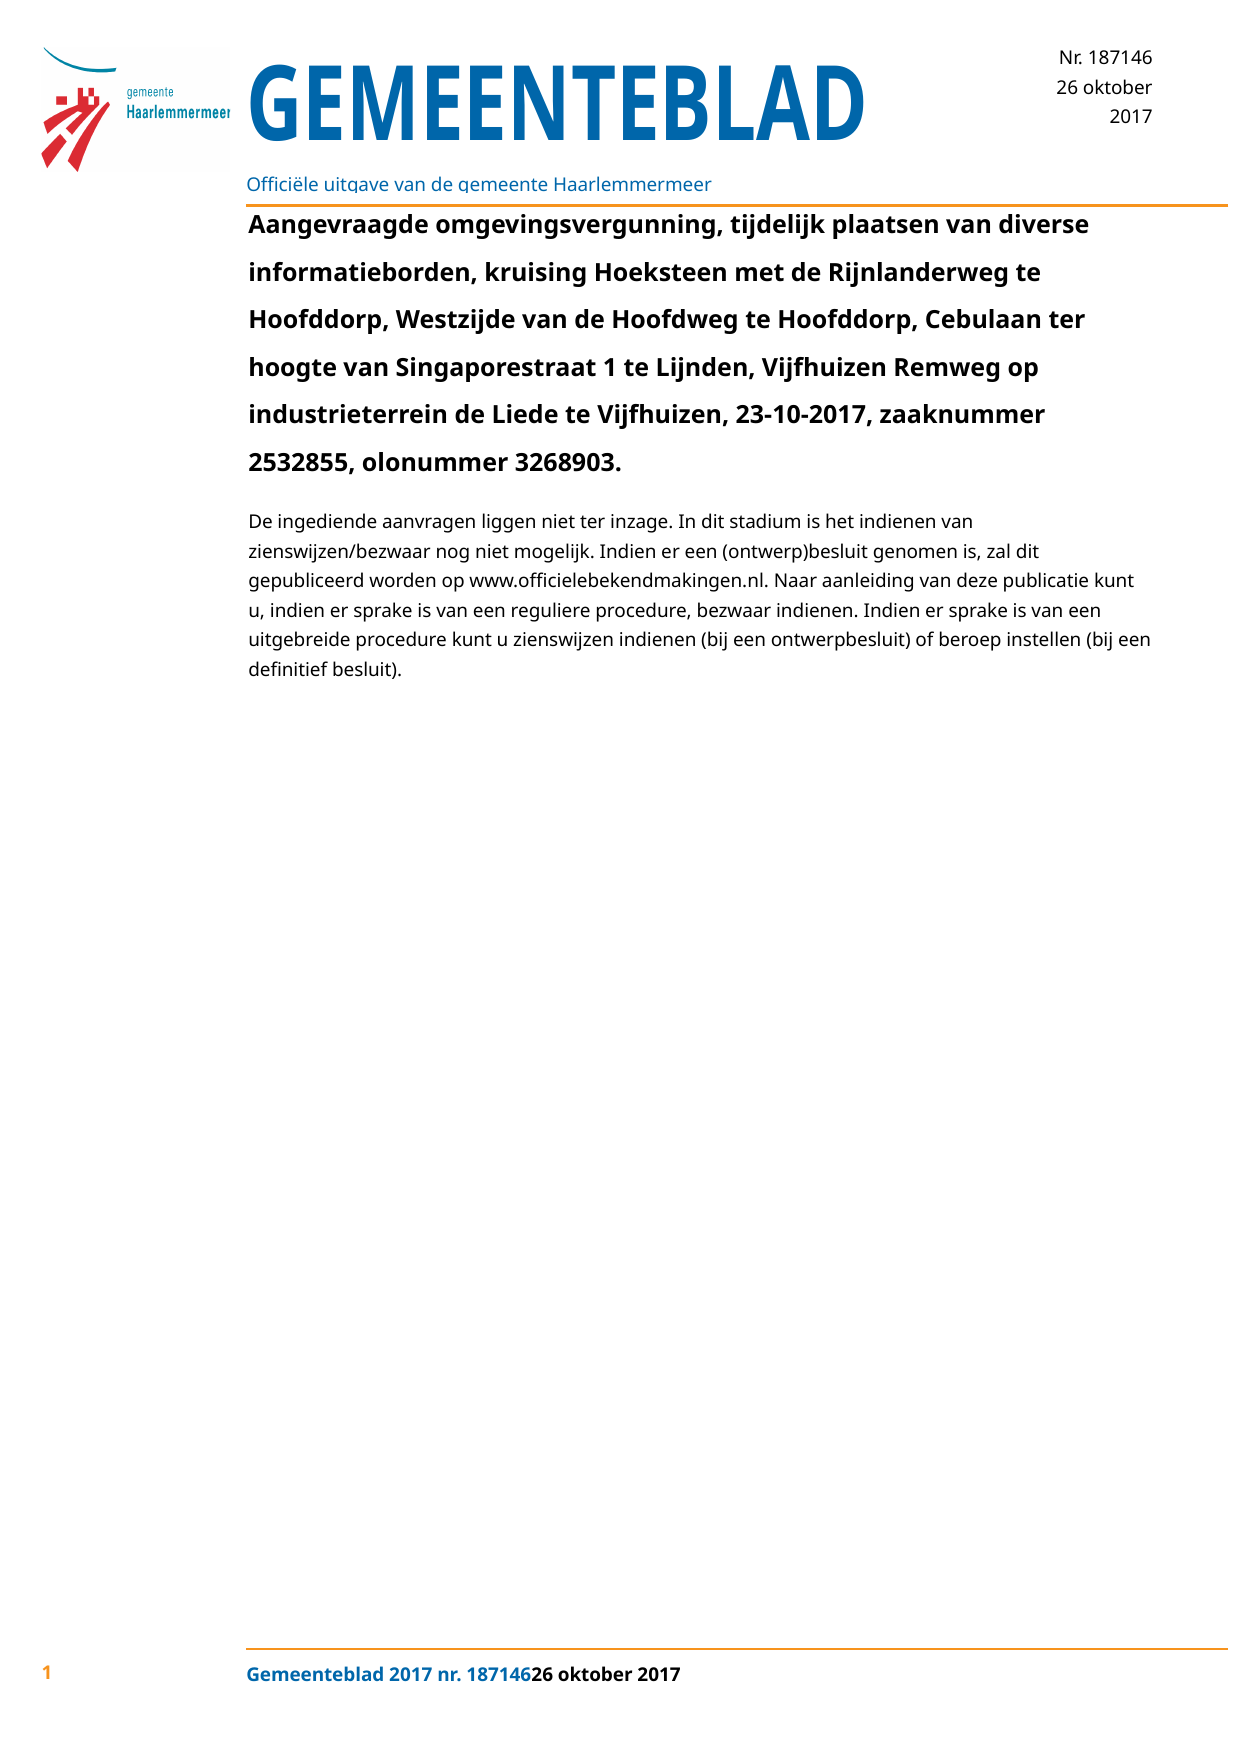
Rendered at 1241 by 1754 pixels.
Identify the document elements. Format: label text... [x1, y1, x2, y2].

text Aangevraagde omgevingsvergunning, tijdelijk plaatsen van diverse informatieborden, kruising Hoeksteen met de Rijnlanderweg te Hoofddorp, Westzijde van de Hoofdweg te Hoofddorp, Cebulaan ter hoogte van Singaporestraat 1 te Lijnden, Vijfhuizen Remweg op industrieterrein de Liede te Vijfhuizen, 23-10-2017, zaaknummer 2532855, olonummer 3268903. [248, 207, 1152, 479]
picture [41, 47, 231, 172]
text De ingediende aanvragen liggen niet ter inzage. In dit stadium is het indienen van zienswijzen/bezwaar nog niet mogelijk. Indien er een (ontwerp)besluit genomen is, zal dit gepubliceerd worden op www.officielebekendmakingen.nl. Naar aanleiding van deze publicatie kunt u, indien er sprake is van een reguliere procedure, bezwaar indienen. Indien er sprake is van een uitgebreide procedure kunt u zienswijzen indienen (bij een ontwerpbesluit) of beroep instellen (bij een definitief besluit). [248, 508, 1152, 682]
